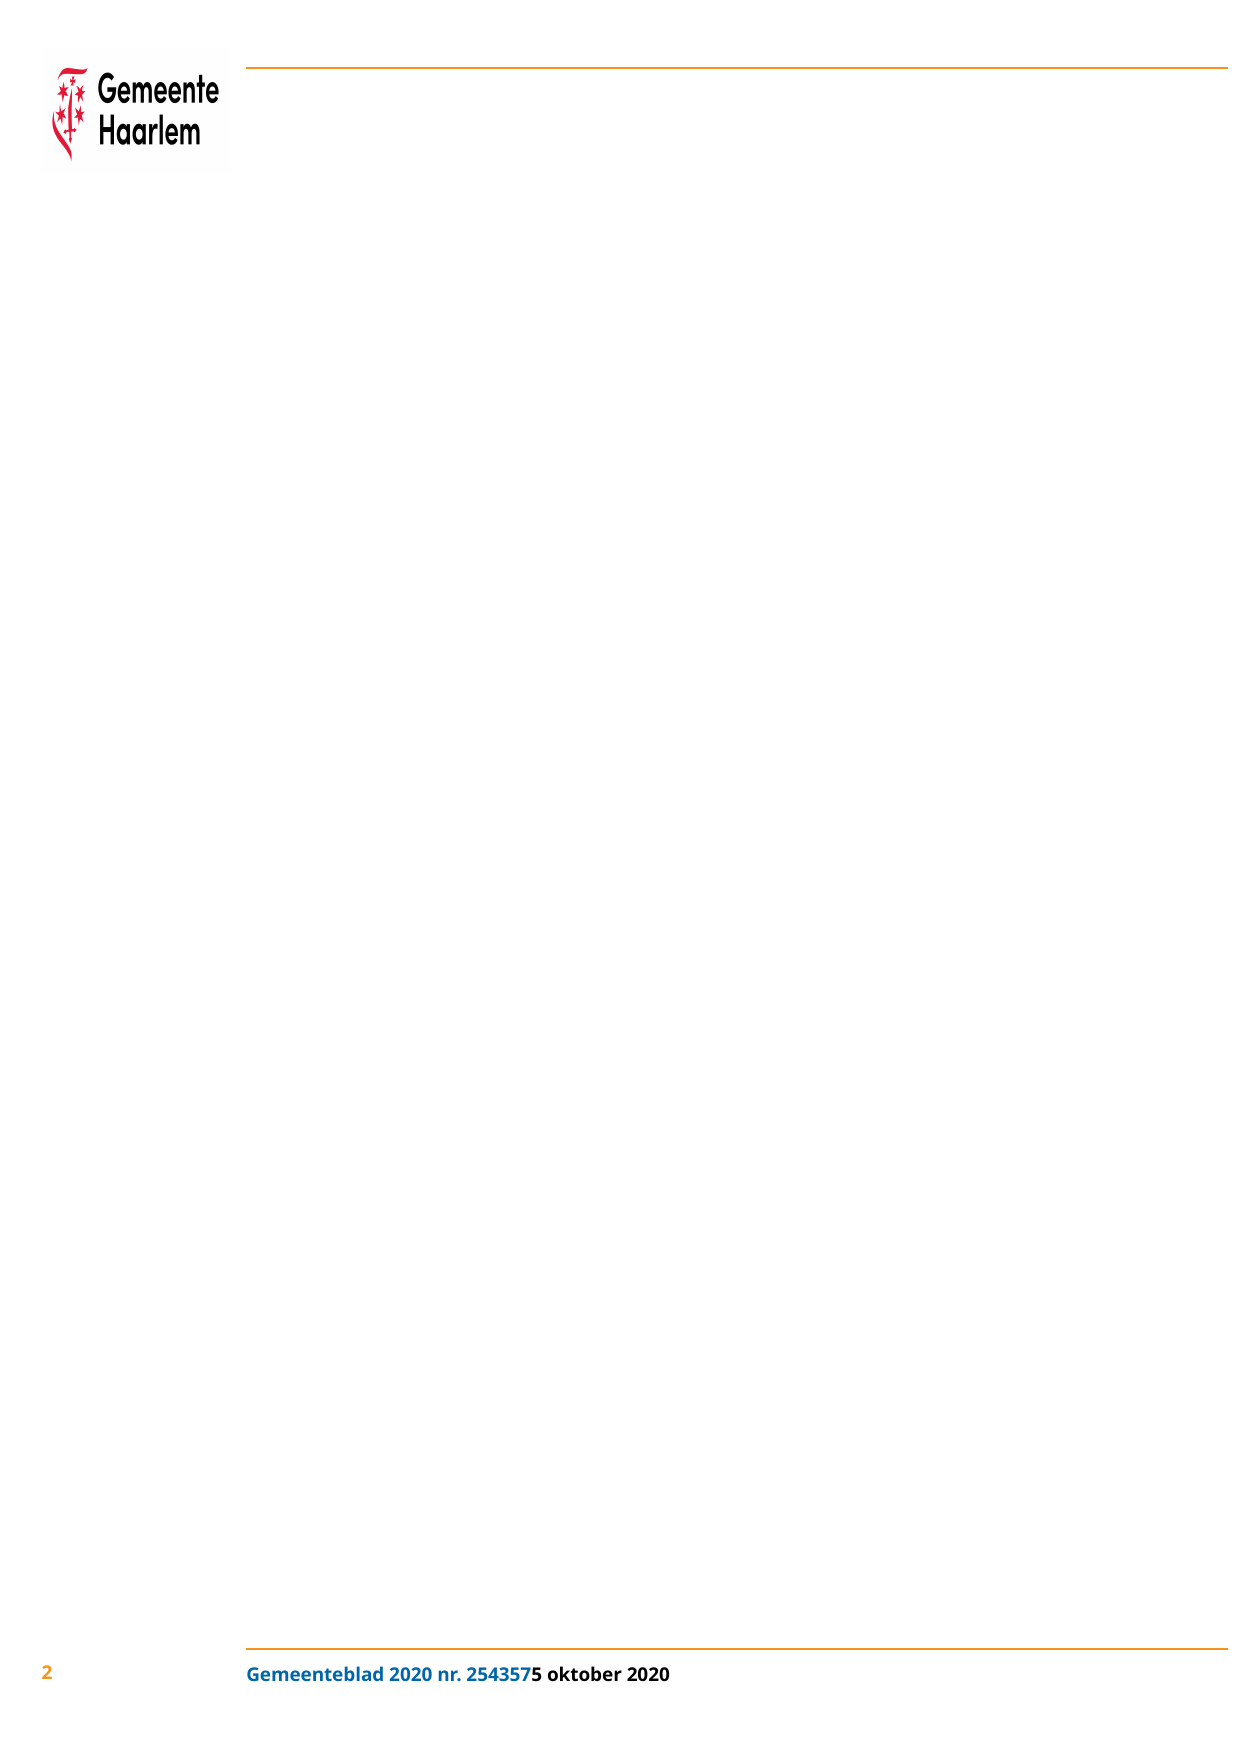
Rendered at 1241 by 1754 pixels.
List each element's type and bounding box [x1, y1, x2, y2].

picture [41, 47, 231, 172]
